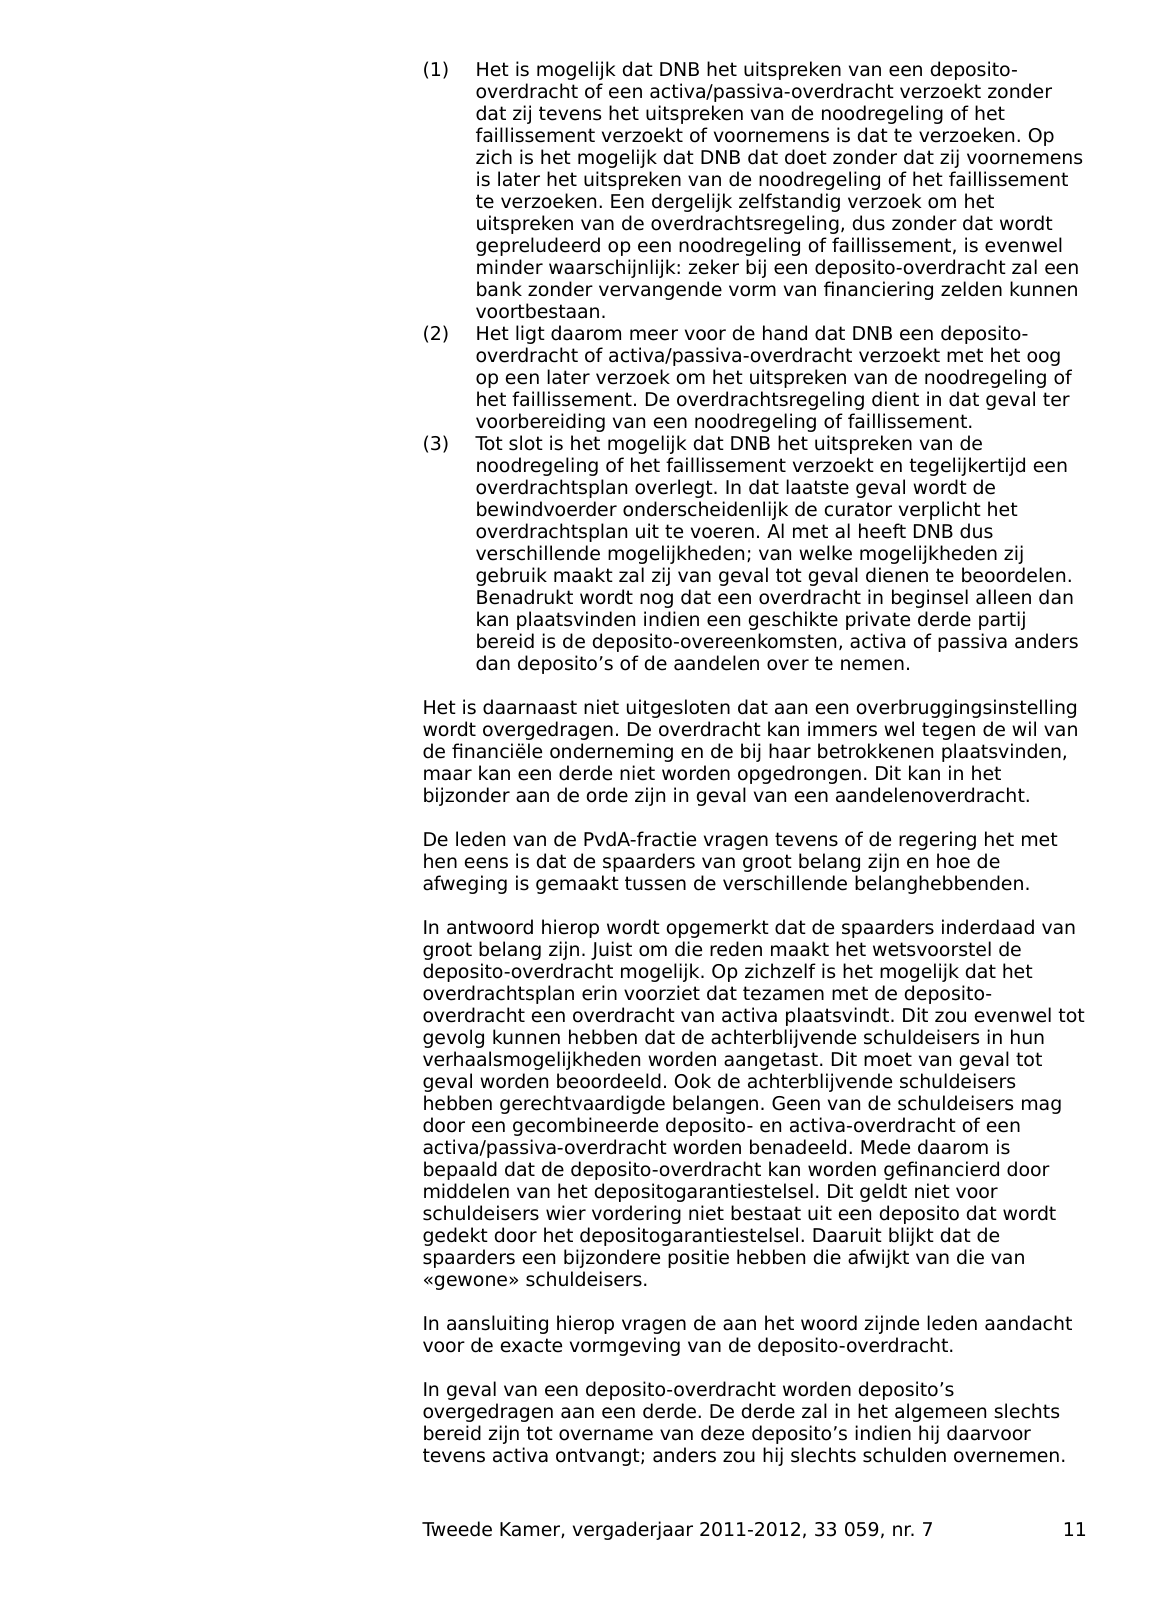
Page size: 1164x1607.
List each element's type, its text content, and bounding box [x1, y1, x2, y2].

text (3) Tot slot is het mogelijk dat DNB het uitspreken van de noodregeling of het faillissement verzoekt en tegelijkertijd een overdrachtsplan overlegt. In dat laatste geval wordt de bewindvoerder onderscheidenlijk de curator verplicht het overdrachtsplan uit te voeren. Al met al heeft DNB dus verschillende mogelijkheden; van welke mogelijkheden zij gebruik maakt zal zij van geval tot geval dienen te beoordelen. Benadrukt wordt nog dat een overdracht in beginsel alleen dan kan plaatsvinden indien een geschikte private derde partij bereid is de deposito-overeenkomsten, activa of passiva anders dan deposito’s of de aandelen over te nemen. [422, 433, 1087, 674]
text In geval van een deposito-overdracht worden deposito’s overgedragen aan een derde. De derde zal in het algemeen slechts bereid zijn tot overname van deze deposito’s indien hij daarvoor tevens activa ontvangt; anders zou hij slechts schulden overnemen. [422, 1379, 1087, 1467]
text In antwoord hierop wordt opgemerkt dat de spaarders inderdaad van groot belang zijn. Juist om die reden maakt het wetsvoorstel de deposito-overdracht mogelijk. Op zichzelf is het mogelijk dat het overdrachtsplan erin voorziet dat tezamen met de deposito-overdracht een overdracht van activa plaatsvindt. Dit zou evenwel tot gevolg kunnen hebben dat de achterblijvende schuldeisers in hun verhaalsmogelijkheden worden aangetast. Dit moet van geval tot geval worden beoordeeld. Ook de achterblijvende schuldeisers hebben gerechtvaardigde belangen. Geen van de schuldeisers mag door een gecombineerde deposito- en activa-overdracht of een activa/passiva-overdracht worden benadeeld. Mede daarom is bepaald dat de deposito-overdracht kan worden gefinancierd door middelen van het depositogarantiestelsel. Dit geldt niet voor schuldeisers wier vordering niet bestaat uit een deposito dat wordt gedekt door het depositogarantiestelsel. Daaruit blijkt dat de spaarders een bijzondere positie hebben die afwijkt van die van «gewone» schuldeisers. [422, 917, 1087, 1291]
text (1) Het is mogelijk dat DNB het uitspreken van een deposito-overdracht of een activa/passiva-overdracht verzoekt zonder dat zij tevens het uitspreken van de noodregeling of het faillissement verzoekt of voornemens is dat te verzoeken. Op zich is het mogelijk dat DNB dat doet zonder dat zij voornemens is later het uitspreken van de noodregeling of het faillissement te verzoeken. Een dergelijk zelfstandig verzoek om het uitspreken van de overdrachtsregeling, dus zonder dat wordt gepreludeerd op een noodregeling of faillissement, is evenwel minder waarschijnlijk: zeker bij een deposito-overdracht zal een bank zonder vervangende vorm van financiering zelden kunnen voortbestaan. [422, 59, 1087, 323]
text In aansluiting hierop vragen de aan het woord zijnde leden aandacht voor de exacte vormgeving van de deposito-overdracht. [422, 1313, 1087, 1357]
text Het is daarnaast niet uitgesloten dat aan een overbruggingsinstelling wordt overgedragen. De overdracht kan immers wel tegen de wil van de financiële onderneming en de bij haar betrokkenen plaatsvinden, maar kan een derde niet worden opgedrongen. Dit kan in het bijzonder aan de orde zijn in geval van een aandelenoverdracht. [422, 697, 1087, 807]
text De leden van de PvdA-fractie vragen tevens of de regering het met hen eens is dat de spaarders van groot belang zijn en hoe de afweging is gemaakt tussen de verschillende belanghebbenden. [422, 829, 1087, 895]
text (2) Het ligt daarom meer voor de hand dat DNB een deposito-overdracht of activa/passiva-overdracht verzoekt met het oog op een later verzoek om het uitspreken van de noodregeling of het faillissement. De overdrachtsregeling dient in dat geval ter voorbereiding van een noodregeling of faillissement. [422, 323, 1087, 433]
